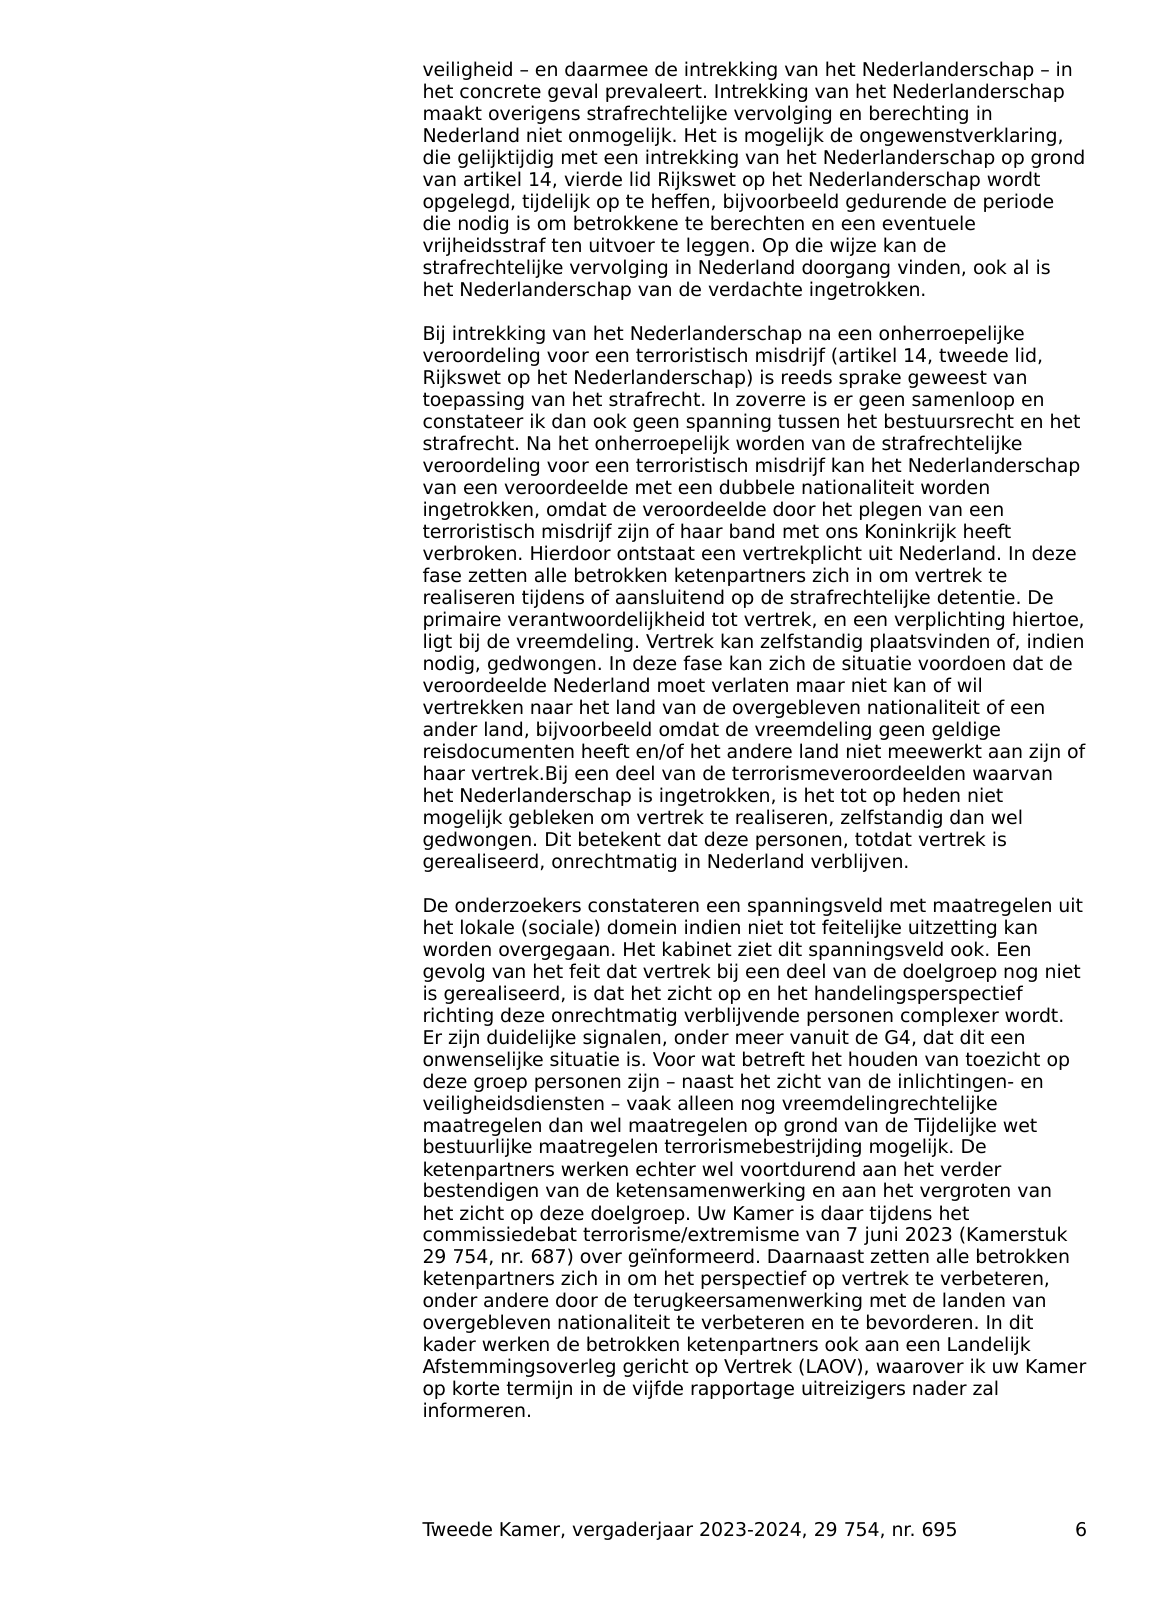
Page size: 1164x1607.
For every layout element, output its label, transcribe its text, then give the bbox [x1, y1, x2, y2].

text veiligheid – en daarmee de intrekking van het Nederlanderschap – in het concrete geval prevaleert. Intrekking van het Nederlanderschap maakt overigens strafrechtelijke vervolging en berechting in Nederland niet onmogelijk. Het is mogelijk de ongewenstverklaring, die gelijktijdig met een intrekking van het Nederlanderschap op grond van artikel 14, vierde lid Rijkswet op het Nederlanderschap wordt opgelegd, tijdelijk op te heffen, bijvoorbeeld gedurende de periode die nodig is om betrokkene te berechten en een eventuele vrijheidsstraf ten uitvoer te leggen. Op die wijze kan de strafrechtelijke vervolging in Nederland doorgang vinden, ook al is het Nederlanderschap van de verdachte ingetrokken. [422, 59, 1087, 301]
text Bij intrekking van het Nederlanderschap na een onherroepelijke veroordeling voor een terroristisch misdrijf (artikel 14, tweede lid, Rijkswet op het Nederlanderschap) is reeds sprake geweest van toepassing van het strafrecht. In zoverre is er geen samenloop en constateer ik dan ook geen spanning tussen het bestuursrecht en het strafrecht. Na het onherroepelijk worden van de strafrechtelijke veroordeling voor een terroristisch misdrijf kan het Nederlanderschap van een veroordeelde met een dubbele nationaliteit worden ingetrokken, omdat de veroordeelde door het plegen van een terroristisch misdrijf zijn of haar band met ons Koninkrijk heeft verbroken. Hierdoor ontstaat een vertrekplicht uit Nederland. In deze fase zetten alle betrokken ketenpartners zich in om vertrek te realiseren tijdens of aansluitend op de strafrechtelijke detentie. De primaire verantwoordelijkheid tot vertrek, en een verplichting hiertoe, ligt bij de vreemdeling. Vertrek kan zelfstandig plaatsvinden of, indien nodig, gedwongen. In deze fase kan zich de situatie voordoen dat de veroordeelde Nederland moet verlaten maar niet kan of wil vertrekken naar het land van de overgebleven nationaliteit of een ander land, bijvoorbeeld omdat de vreemdeling geen geldige reisdocumenten heeft en/of het andere land niet meewerkt aan zijn of haar vertrek.Bij een deel van de terrorismeveroordeelden waarvan het Nederlanderschap is ingetrokken, is het tot op heden niet mogelijk gebleken om vertrek te realiseren, zelfstandig dan wel gedwongen. Dit betekent dat deze personen, totdat vertrek is gerealiseerd, onrechtmatig in Nederland verblijven. [422, 323, 1087, 872]
text De onderzoekers constateren een spanningsveld met maatregelen uit het lokale (sociale) domein indien niet tot feitelijke uitzetting kan worden overgegaan. Het kabinet ziet dit spanningsveld ook. Een gevolg van het feit dat vertrek bij een deel van de doelgroep nog niet is gerealiseerd, is dat het zicht op en het handelingsperspectief richting deze onrechtmatig verblijvende personen complexer wordt. Er zijn duidelijke signalen, onder meer vanuit de G4, dat dit een onwenselijke situatie is. Voor wat betreft het houden van toezicht op deze groep personen zijn – naast het zicht van de inlichtingen- en veiligheidsdiensten – vaak alleen nog vreemdelingrechtelijke maatregelen dan wel maatregelen op grond van de Tijdelijke wet bestuurlijke maatregelen terrorismebestrijding mogelijk. De ketenpartners werken echter wel voortdurend aan het verder bestendigen van de ketensamenwerking en aan het vergroten van het zicht op deze doelgroep. Uw Kamer is daar tijdens het commissiedebat terrorisme/extremisme van 7 juni 2023 (Kamerstuk 29 754, nr. 687) over geïnformeerd. Daarnaast zetten alle betrokken ketenpartners zich in om het perspectief op vertrek te verbeteren, onder andere door de terugkeersamenwerking met de landen van overgebleven nationaliteit te verbeteren en te bevorderen. In dit kader werken de betrokken ketenpartners ook aan een Landelijk Afstemmingsoverleg gericht op Vertrek (LAOV), waarover ik uw Kamer op korte termijn in de vijfde rapportage uitreizigers nader zal informeren. [422, 895, 1087, 1422]
